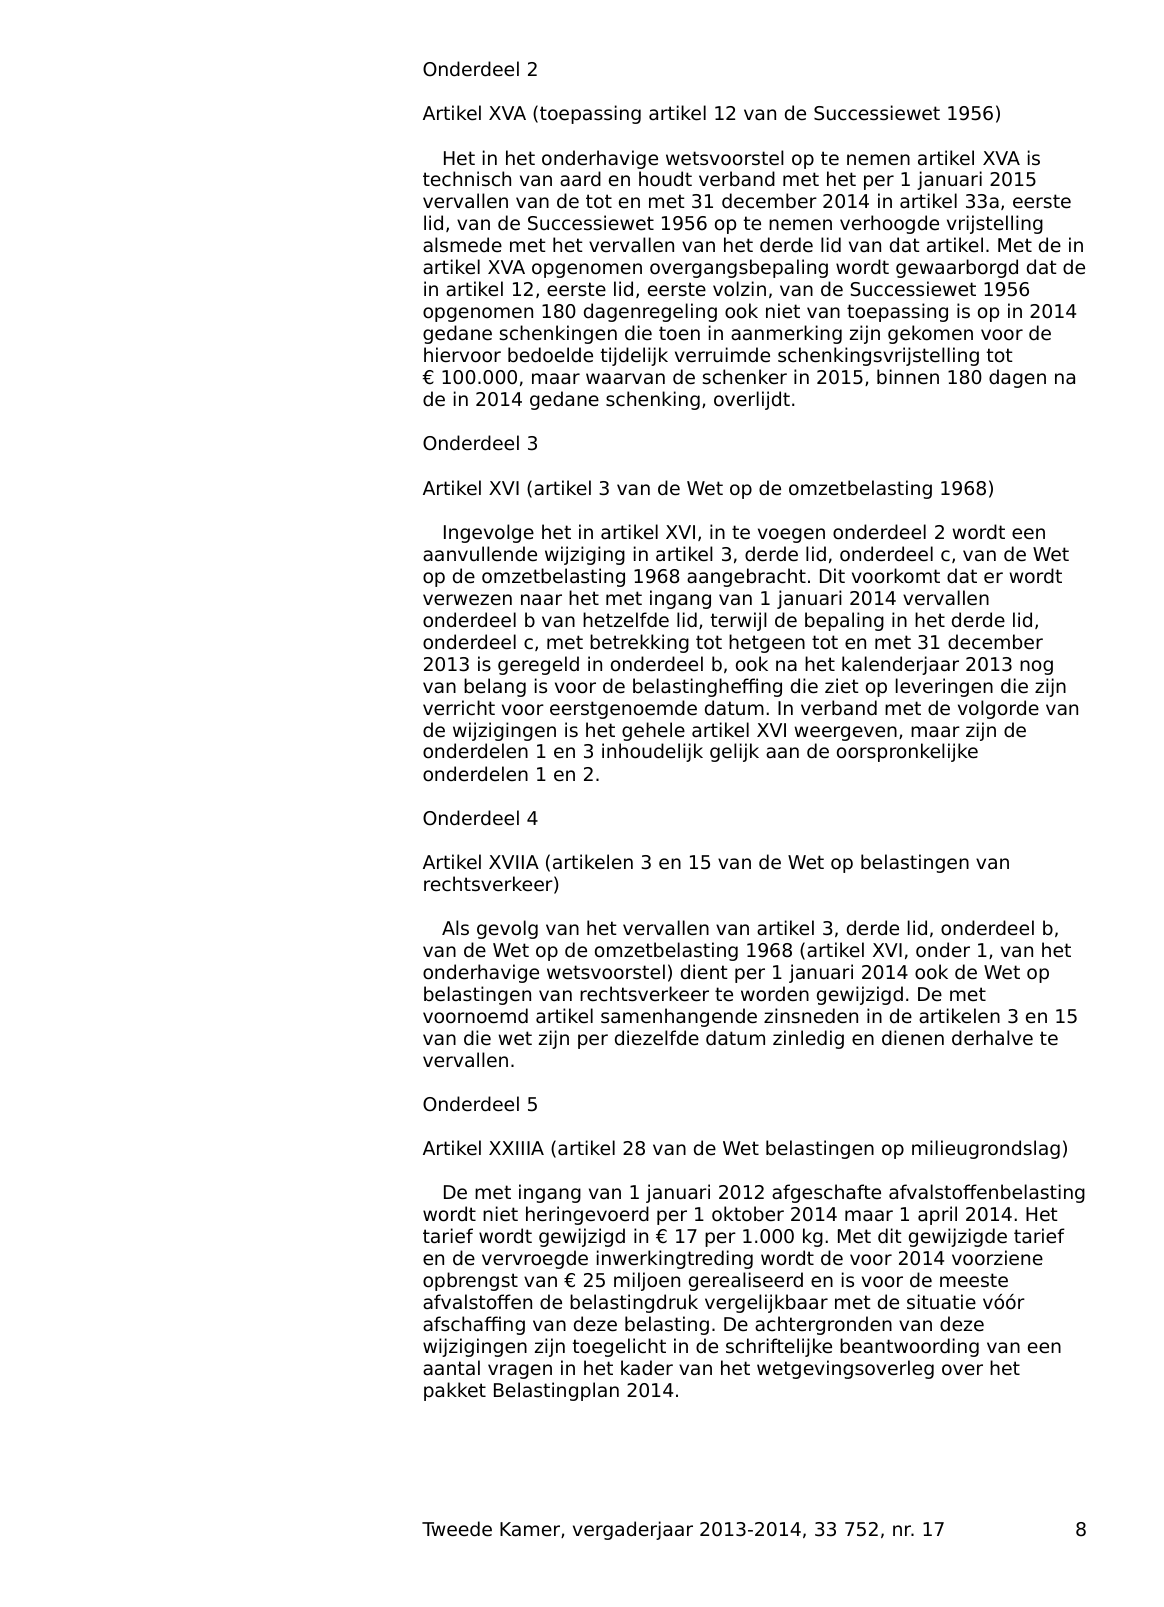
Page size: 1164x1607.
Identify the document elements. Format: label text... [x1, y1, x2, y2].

subtitle Onderdeel 2 [422, 59, 1087, 81]
subtitle Artikel XVA (toepassing artikel 12 van de Successiewet 1956) [422, 103, 1087, 125]
text Als gevolg van het vervallen van artikel 3, derde lid, onderdeel b, van de Wet op de omzetbelasting 1968 (artikel XVI, onder 1, van het onderhavige wetsvoorstel) dient per 1 januari 2014 ook de Wet op belastingen van rechtsverkeer te worden gewijzigd. De met voornoemd artikel samenhangende zinsneden in de artikelen 3 en 15 van die wet zijn per diezelfde datum zinledig en dienen derhalve te vervallen. [422, 918, 1087, 1072]
subtitle Onderdeel 3 [422, 433, 1087, 455]
subtitle Onderdeel 4 [422, 808, 1087, 829]
text De met ingang van 1 januari 2012 afgeschafte afvalstoffenbelasting wordt niet heringevoerd per 1 oktober 2014 maar 1 april 2014. Het tarief wordt gewijzigd in € 17 per 1.000 kg. Met dit gewijzigde tarief en de vervroegde inwerkingtreding wordt de voor 2014 voorziene opbrengst van € 25 miljoen gerealiseerd en is voor de meeste afvalstoffen de belastingdruk vergelijkbaar met de situatie vóór afschaffing van deze belasting. De achtergronden van deze wijzigingen zijn toegelicht in de schriftelijke beantwoording van een aantal vragen in het kader van het wetgevingsoverleg over het pakket Belastingplan 2014. [422, 1182, 1087, 1402]
subtitle Onderdeel 5 [422, 1094, 1087, 1116]
text Het in het onderhavige wetsvoorstel op te nemen artikel XVA is technisch van aard en houdt verband met het per 1 januari 2015 vervallen van de tot en met 31 december 2014 in artikel 33a, eerste lid, van de Successiewet 1956 op te nemen verhoogde vrijstelling alsmede met het vervallen van het derde lid van dat artikel. Met de in artikel XVA opgenomen overgangsbepaling wordt gewaarborgd dat de in artikel 12, eerste lid, eerste volzin, van de Successiewet 1956 opgenomen 180 dagenregeling ook niet van toepassing is op in 2014 gedane schenkingen die toen in aanmerking zijn gekomen voor de hiervoor bedoelde tijdelijk verruimde schenkingsvrijstelling tot € 100.000, maar waarvan de schenker in 2015, binnen 180 dagen na de in 2014 gedane schenking, overlijdt. [422, 147, 1087, 411]
subtitle Artikel XVI (artikel 3 van de Wet op de omzetbelasting 1968) [422, 477, 1087, 499]
text Ingevolge het in artikel XVI, in te voegen onderdeel 2 wordt een aanvullende wijziging in artikel 3, derde lid, onderdeel c, van de Wet op de omzetbelasting 1968 aangebracht. Dit voorkomt dat er wordt verwezen naar het met ingang van 1 januari 2014 vervallen onderdeel b van hetzelfde lid, terwijl de bepaling in het derde lid, onderdeel c, met betrekking tot hetgeen tot en met 31 december 2013 is geregeld in onderdeel b, ook na het kalenderjaar 2013 nog van belang is voor de belastingheffing die ziet op leveringen die zijn verricht voor eerstgenoemde datum. In verband met de volgorde van de wijzigingen is het gehele artikel XVI weergeven, maar zijn de onderdelen 1 en 3 inhoudelijk gelijk aan de oorspronkelijke onderdelen 1 en 2. [422, 522, 1087, 785]
subtitle Artikel XVIIA (artikelen 3 en 15 van de Wet op belastingen van rechtsverkeer) [422, 852, 1087, 896]
subtitle Artikel XXIIIA (artikel 28 van de Wet belastingen op milieugrondslag) [422, 1138, 1087, 1160]
